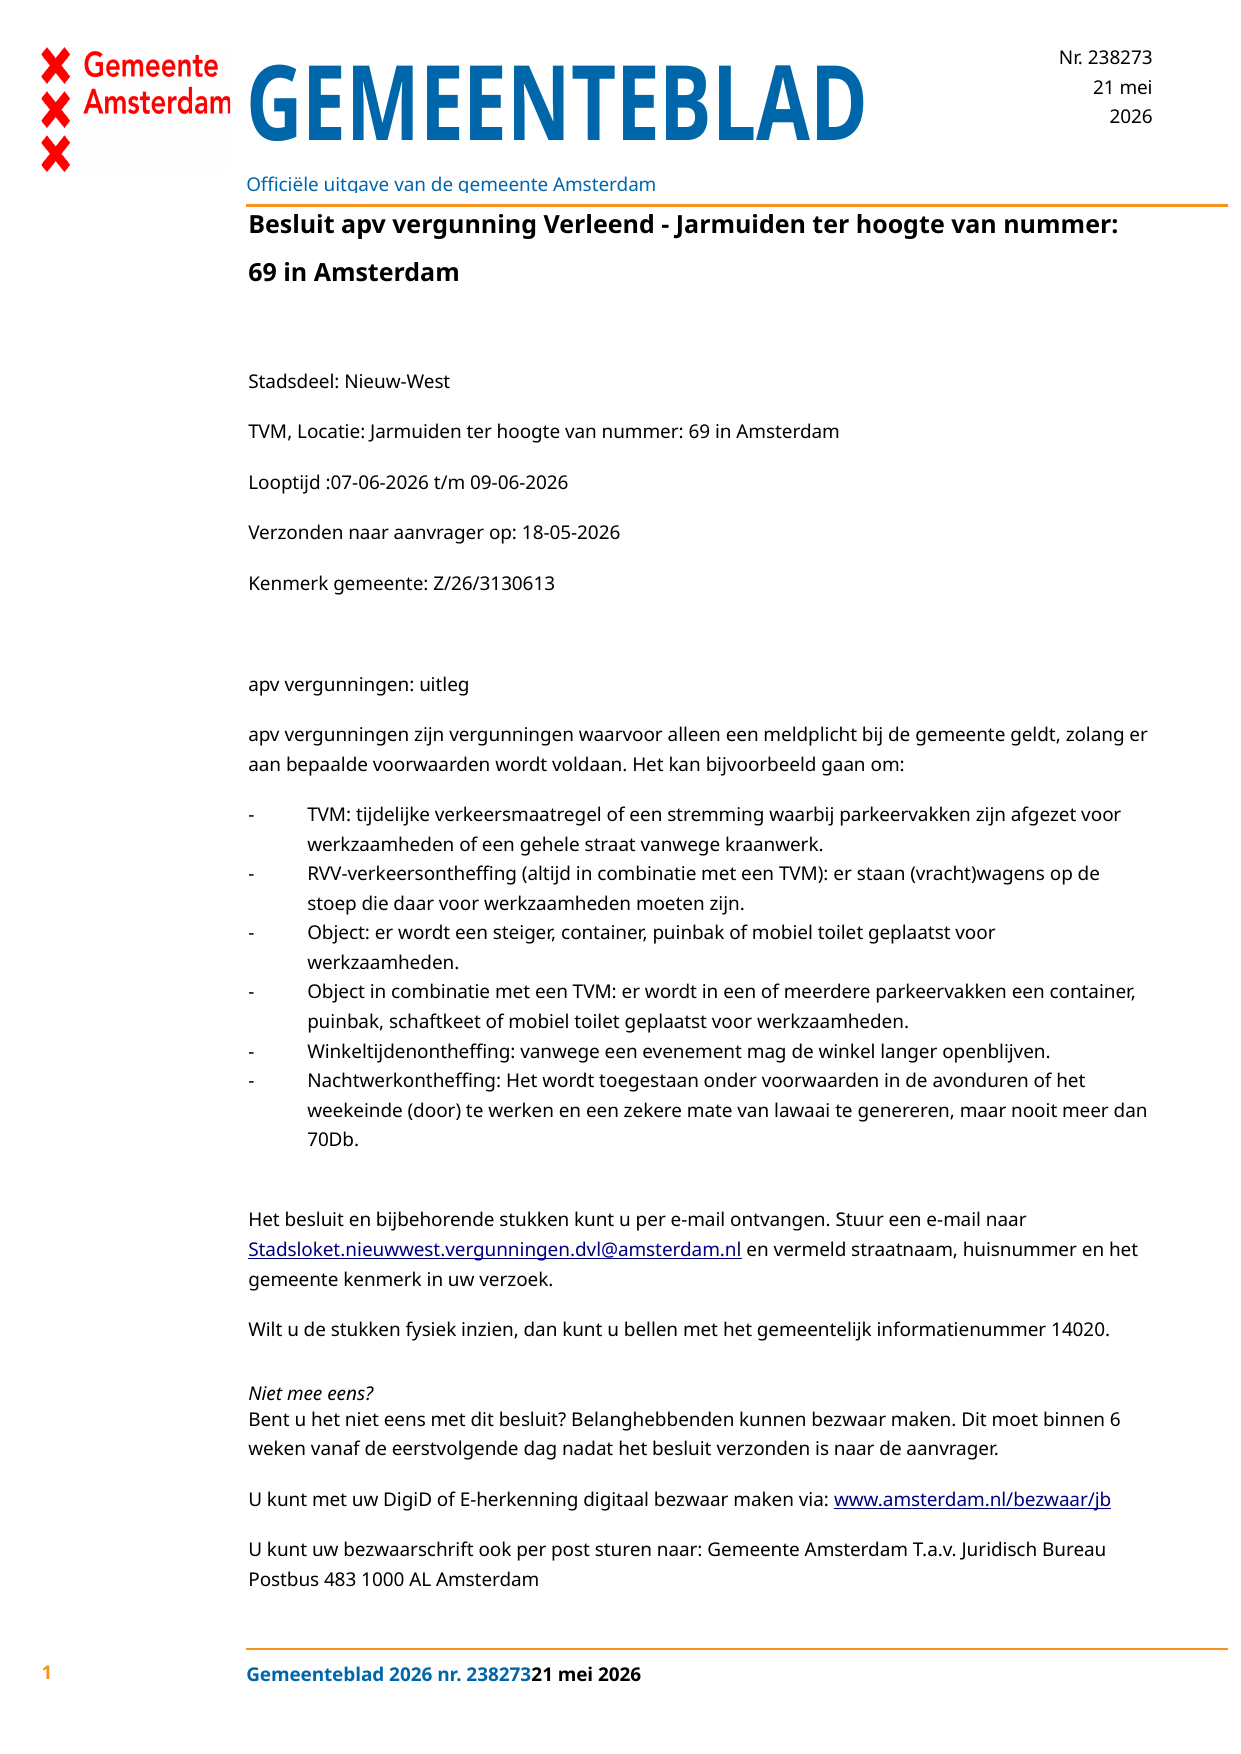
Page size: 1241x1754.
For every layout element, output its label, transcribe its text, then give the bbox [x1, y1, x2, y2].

text Looptijd :07-06-2026 t/m 09-06-2026 [248, 469, 1152, 495]
list Nachtwerkontheffing: Het wordt toegestaan onder voorwaarden in de avonduren of het weekeinde (door) te werken en een zekere mate van lawaai te genereren, maar nooit meer dan 70Db. [248, 1067, 1152, 1152]
list Object in combinatie met een TVM: er wordt in een of meerdere parkeervakken een container, puinbak, schaftkeet of mobiel toilet geplaatst voor werkzaamheden. [248, 979, 1152, 1034]
list RVV-verkeersontheffing (altijd in combinatie met een TVM): er staan (vracht)wagens op de stoep die daar voor werkzaamheden moeten zijn. [248, 860, 1152, 916]
text Verzonden naar aanvrager op: 18-05-2026 [248, 519, 1152, 545]
text Bent u het niet eens met dit besluit? Belanghebbenden kunnen bezwaar maken. Dit moet binnen 6 weken vanaf de eerstvolgende dag nadat het besluit verzonden is naar de aanvrager. [248, 1406, 1152, 1461]
text Wilt u de stukken fysiek inzien, dan kunt u bellen met het gemeentelijk informatienummer 14020. [248, 1316, 1152, 1342]
list TVM: tijdelijke verkeersmaatregel of een stremming waarbij parkeervakken zijn afgezet voor werkzaamheden of een gehele straat vanwege kraanwerk. [248, 801, 1152, 857]
text Het besluit en bijbehorende stukken kunt u per e-mail ontvangen. Stuur een e-mail naar Stadsloket.nieuwwest.vergunningen.dvl@amsterdam.nl en vermeld straatnaam, huisnummer en het gemeente kenmerk in uw verzoek. [248, 1207, 1152, 1292]
text apv vergunningen zijn vergunningen waarvoor alleen een meldplicht bij de gemeente geldt, zolang er aan bepaalde voorwaarden wordt voldaan. Het kan bijvoorbeeld gaan om: [248, 721, 1152, 777]
list Object: er wordt een steiger, container, puinbak of mobiel toilet geplaatst voor werkzaamheden. [248, 919, 1152, 975]
text Stadsdeel: Nieuw-West [248, 368, 1152, 394]
text TVM, Locatie: Jarmuiden ter hoogte van nummer: 69 in Amsterdam [248, 419, 1152, 444]
text apv vergunningen: uitleg [248, 671, 1152, 697]
text Niet mee eens? [248, 1380, 1152, 1406]
text Besluit apv vergunning Verleend - Jarmuiden ter hoogte van nummer: 69 in Amsterdam [248, 207, 1152, 288]
text Kenmerk gemeente: Z/26/3130613 [248, 570, 1152, 596]
text U kunt met uw DigiD of E-herkenning digitaal bezwaar maken via: www.amsterdam.nl/bezwaar/jb [248, 1486, 1152, 1512]
list Winkeltijdenontheffing: vanwege een evenement mag de winkel langer openblijven. [248, 1038, 1152, 1064]
text U kunt uw bezwaarschrift ook per post sturen naar: Gemeente Amsterdam T.a.v. Juridisch Bureau Postbus 483 1000 AL Amsterdam [248, 1536, 1152, 1592]
picture [41, 47, 231, 172]
